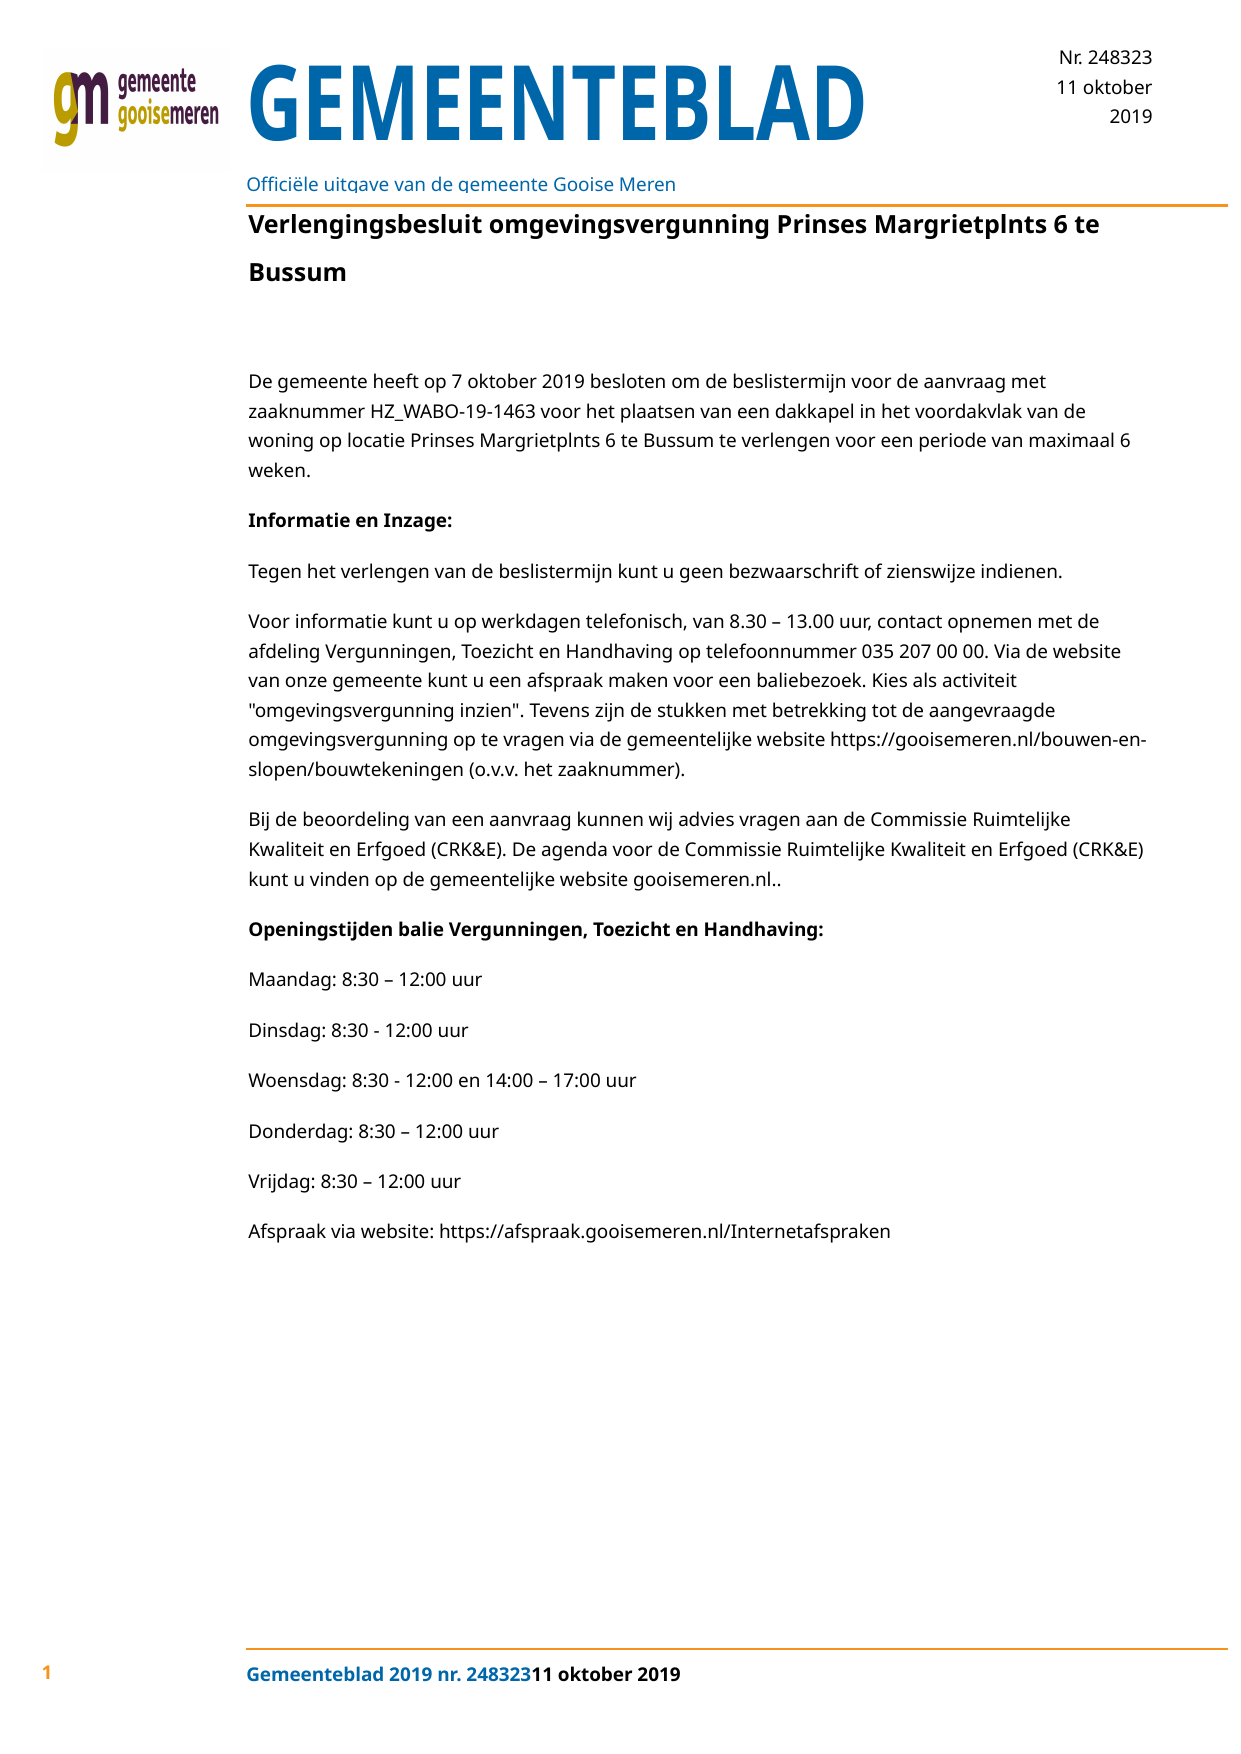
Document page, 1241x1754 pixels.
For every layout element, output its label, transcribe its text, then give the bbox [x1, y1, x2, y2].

text De gemeente heeft op 7 oktober 2019 besloten om de beslistermijn voor de aanvraag met zaaknummer HZ_WABO-19-1463 voor het plaatsen van een dakkapel in het voordakvlak van de woning op locatie Prinses Margrietplnts 6 te Bussum te verlengen voor een periode van maximaal 6 weken. [248, 368, 1152, 483]
picture [41, 47, 231, 172]
text Voor informatie kunt u op werkdagen telefonisch, van 8.30 – 13.00 uur, contact opnemen met de afdeling Vergunningen, Toezicht en Handhaving op telefoonnummer 035 207 00 00. Via de website van onze gemeente kunt u een afspraak maken voor een baliebezoek. Kies als activiteit "omgevingsvergunning inzien". Tevens zijn de stukken met betrekking tot de aangevraagde omgevingsvergunning op te vragen via de gemeentelijke website https://gooisemeren.nl/bouwen-en-slopen/bouwtekeningen (o.v.v. het zaaknummer). [248, 608, 1152, 782]
text Verlengingsbesluit omgevingsvergunning Prinses Margrietplnts 6 te Bussum [248, 207, 1152, 288]
text Afspraak via website: https://afspraak.gooisemeren.nl/Internetafspraken [248, 1219, 1152, 1244]
text Woensdag: 8:30 - 12:00 en 14:00 – 17:00 uur [248, 1067, 1152, 1093]
text Tegen het verlengen van de beslistermijn kunt u geen bezwaarschrift of zienswijze indienen. [248, 558, 1152, 584]
text Bij de beoordeling van een aanvraag kunnen wij advies vragen aan de Commissie Ruimtelijke Kwaliteit en Erfgoed (CRK&E). De agenda voor de Commissie Ruimtelijke Kwaliteit en Erfgoed (CRK&E) kunt u vinden op de gemeentelijke website gooisemeren.nl.. [248, 807, 1152, 892]
text Openingstijden balie Vergunningen, Toezicht en Handhaving: [248, 916, 1152, 942]
text Informatie en Inzage: [248, 507, 1152, 533]
text Donderdag: 8:30 – 12:00 uur [248, 1118, 1152, 1144]
text Dinsdag: 8:30 - 12:00 uur [248, 1017, 1152, 1043]
text Vrijdag: 8:30 – 12:00 uur [248, 1168, 1152, 1194]
text Maandag: 8:30 – 12:00 uur [248, 967, 1152, 992]
